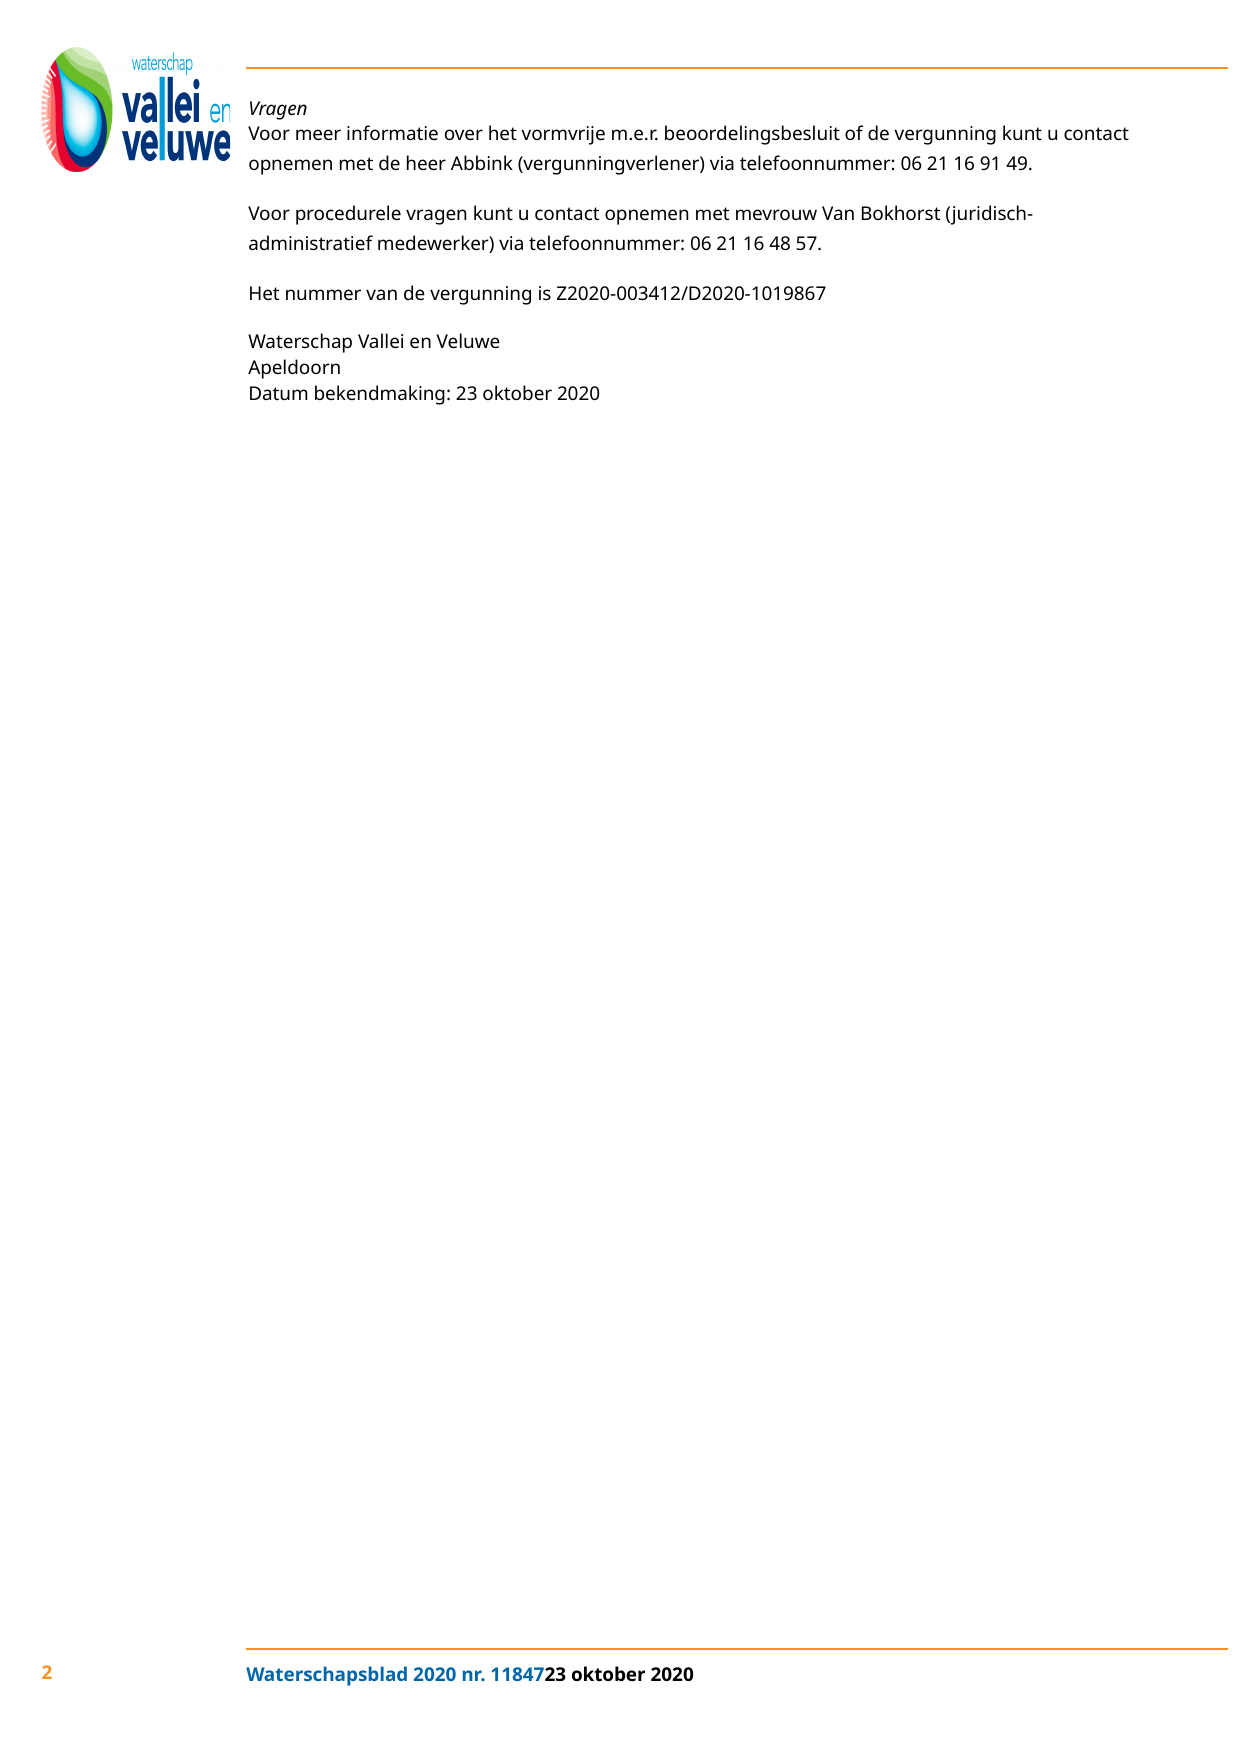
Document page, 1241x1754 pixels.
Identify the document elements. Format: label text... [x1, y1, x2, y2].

text Voor meer informatie over het vormvrije m.e.r. beoordelingsbesluit of de vergunning kunt u contact opnemen met de heer Abbink (vergunningverlener) via telefoonnummer: 06 21 16 91 49. [248, 121, 1152, 176]
text Waterschap Vallei en Veluwe [248, 328, 1152, 354]
picture [41, 47, 231, 172]
text Apeldoorn [248, 354, 1152, 380]
text Voor procedurele vragen kunt u contact opnemen met mevrouw Van Bokhorst (juridisch-administratief medewerker) via telefoonnummer: 06 21 16 48 57. [248, 201, 1152, 256]
text Datum bekendmaking: 23 oktober 2020 [248, 380, 1152, 406]
text Het nummer van de vergunning is Z2020-003412/D2020-1019867 [248, 281, 1152, 306]
text Vragen [248, 95, 1152, 121]
